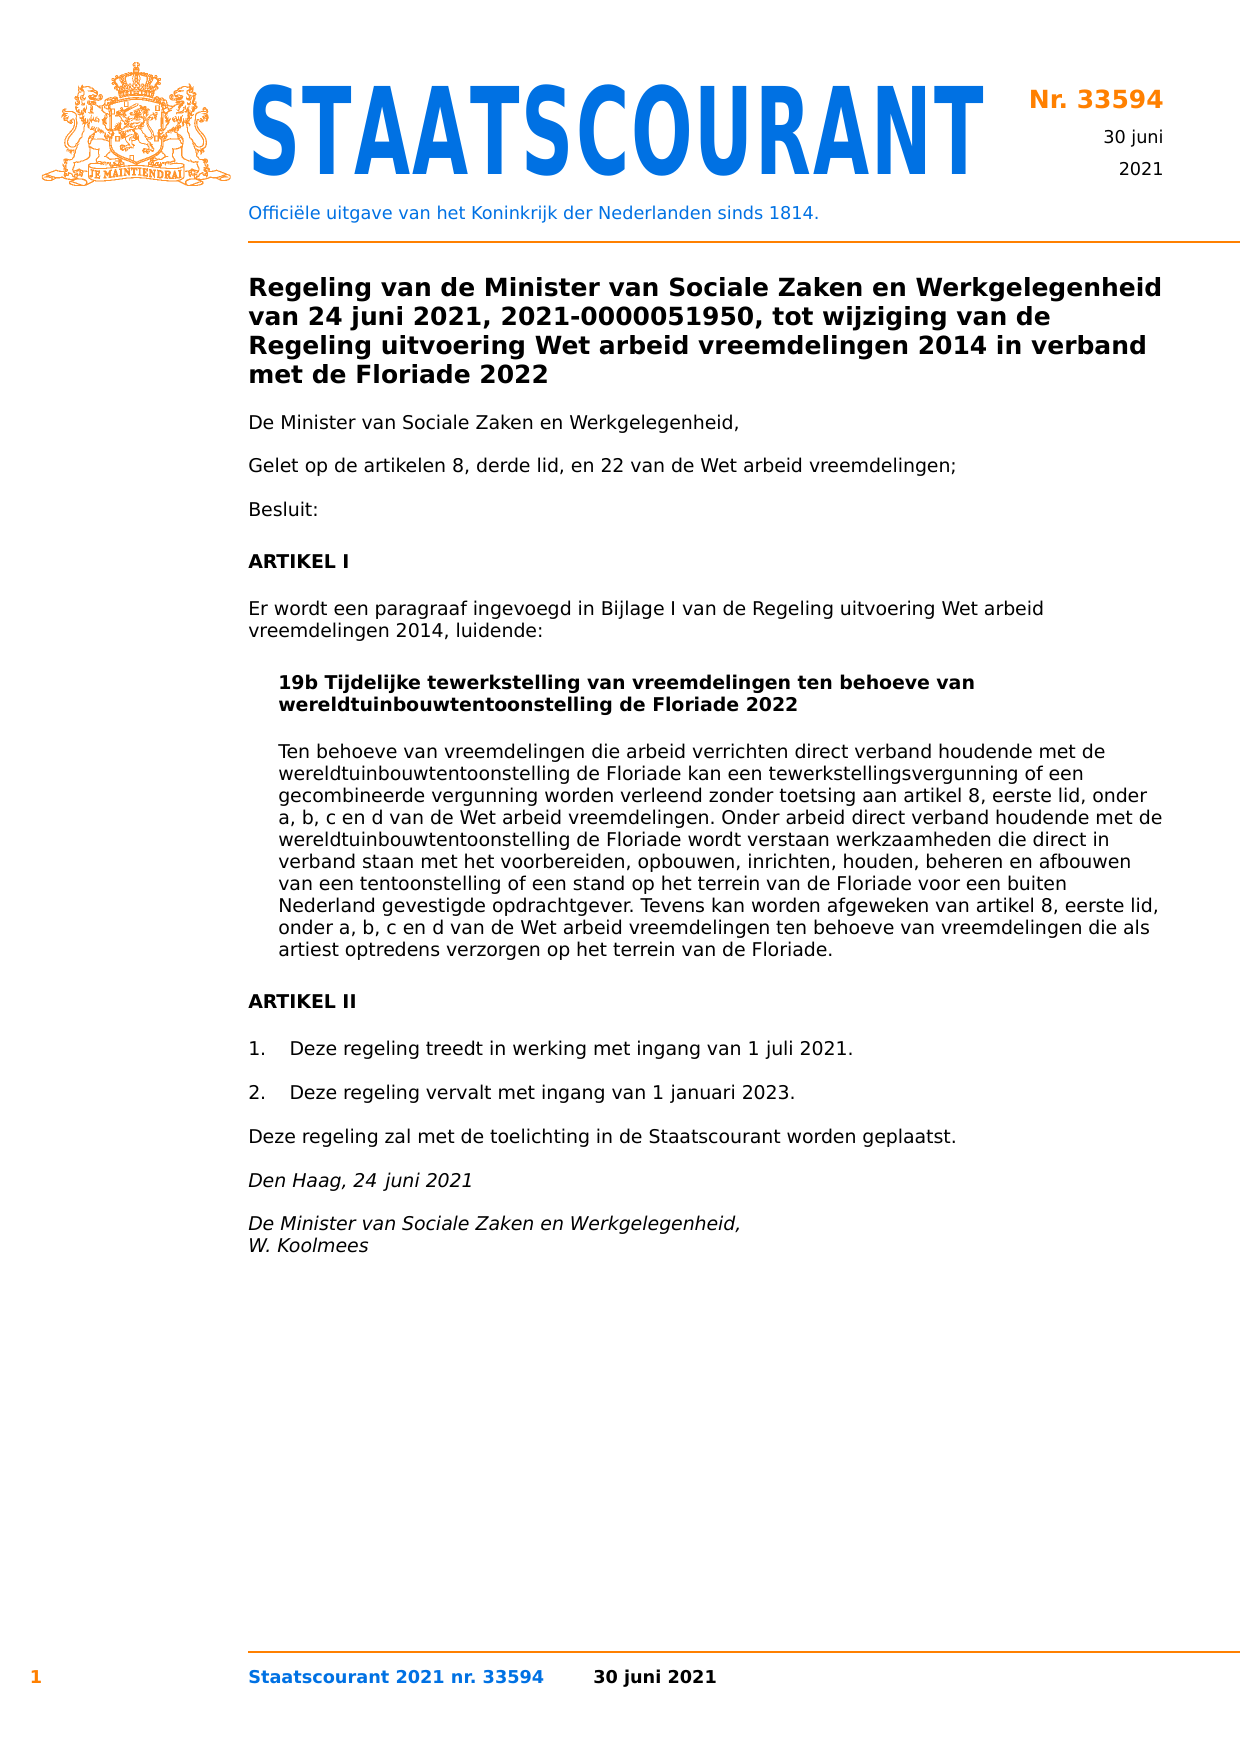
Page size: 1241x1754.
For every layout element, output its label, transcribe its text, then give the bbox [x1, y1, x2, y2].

text Deze regeling zal met de toelichting in de Staatscourant worden geplaatst. [248, 1126, 1163, 1148]
text Den Haag, 24 juni 2021 [248, 1169, 1163, 1191]
text Besluit: [248, 499, 1163, 521]
text De Minister van Sociale Zaken en Werkgelegenheid, [248, 412, 1163, 433]
subtitle ARTIKEL II [248, 991, 1163, 1013]
table_header Nr. 33594 [998, 62, 1240, 121]
subtitle ARTIKEL I [248, 551, 1163, 573]
text 2. Deze regeling vervalt met ingang van 1 januari 2023. [248, 1082, 1163, 1104]
subtitle Regeling van de Minister van Sociale Zaken en Werkgelegenheid van 24 juni 2021, 2021-0000051950, tot wijziging van de Regeling uitvoering Wet arbeid vreemdelingen 2014 in verband met de Floriade 2022 [248, 273, 1163, 390]
table_header [25, 62, 248, 241]
text Ten behoeve van vreemdelingen die arbeid verrichten direct verband houdende met de wereldtuinbouwtentoonstelling de Floriade kan een tewerkstellingsvergunning of een gecombineerde vergunning worden verleend zonder toetsing aan artikel 8, eerste lid, onder a, b, c en d van de Wet arbeid vreemdelingen. Onder arbeid direct verband houdende met de wereldtuinbouwtentoonstelling de Floriade wordt verstaan werkzaamheden die direct in verband staan met het voorbereiden, opbouwen, inrichten, houden, beheren en afbouwen van een tentoonstelling of een stand op het terrein van de Floriade voor een buiten Nederland gevestigde opdrachtgever. Tevens kan worden afgeweken van artikel 8, eerste lid, onder a, b, c en d van de Wet arbeid vreemdelingen ten behoeve van vreemdelingen die als artiest optredens verzorgen op het terrein van de Floriade. [278, 741, 1163, 961]
table_cell Officiële uitgave van het Koninkrijk der Nederlanden sinds 1814. [248, 203, 1240, 241]
subtitle 19b Tijdelijke tewerkstelling van vreemdelingen ten behoeve van wereldtuinbouwtentoonstelling de Floriade 2022 [278, 672, 1163, 716]
table_cell 2021 [998, 153, 1240, 203]
text Gelet op de artikelen 8, derde lid, en 22 van de Wet arbeid vreemdelingen; [248, 455, 1163, 477]
text 1. Deze regeling treedt in werking met ingang van 1 juli 2021. [248, 1038, 1163, 1060]
table_cell 30 juni [998, 121, 1240, 153]
text Er wordt een paragraaf ingevoegd in Bijlage I van de Regeling uitvoering Wet arbeid vreemdelingen 2014, luidende: [248, 598, 1163, 642]
table_header STAATSCOURANT [248, 62, 998, 203]
text De Minister van Sociale Zaken en Werkgelegenheid, W. Koolmees [248, 1213, 1163, 1257]
picture [41, 62, 231, 186]
